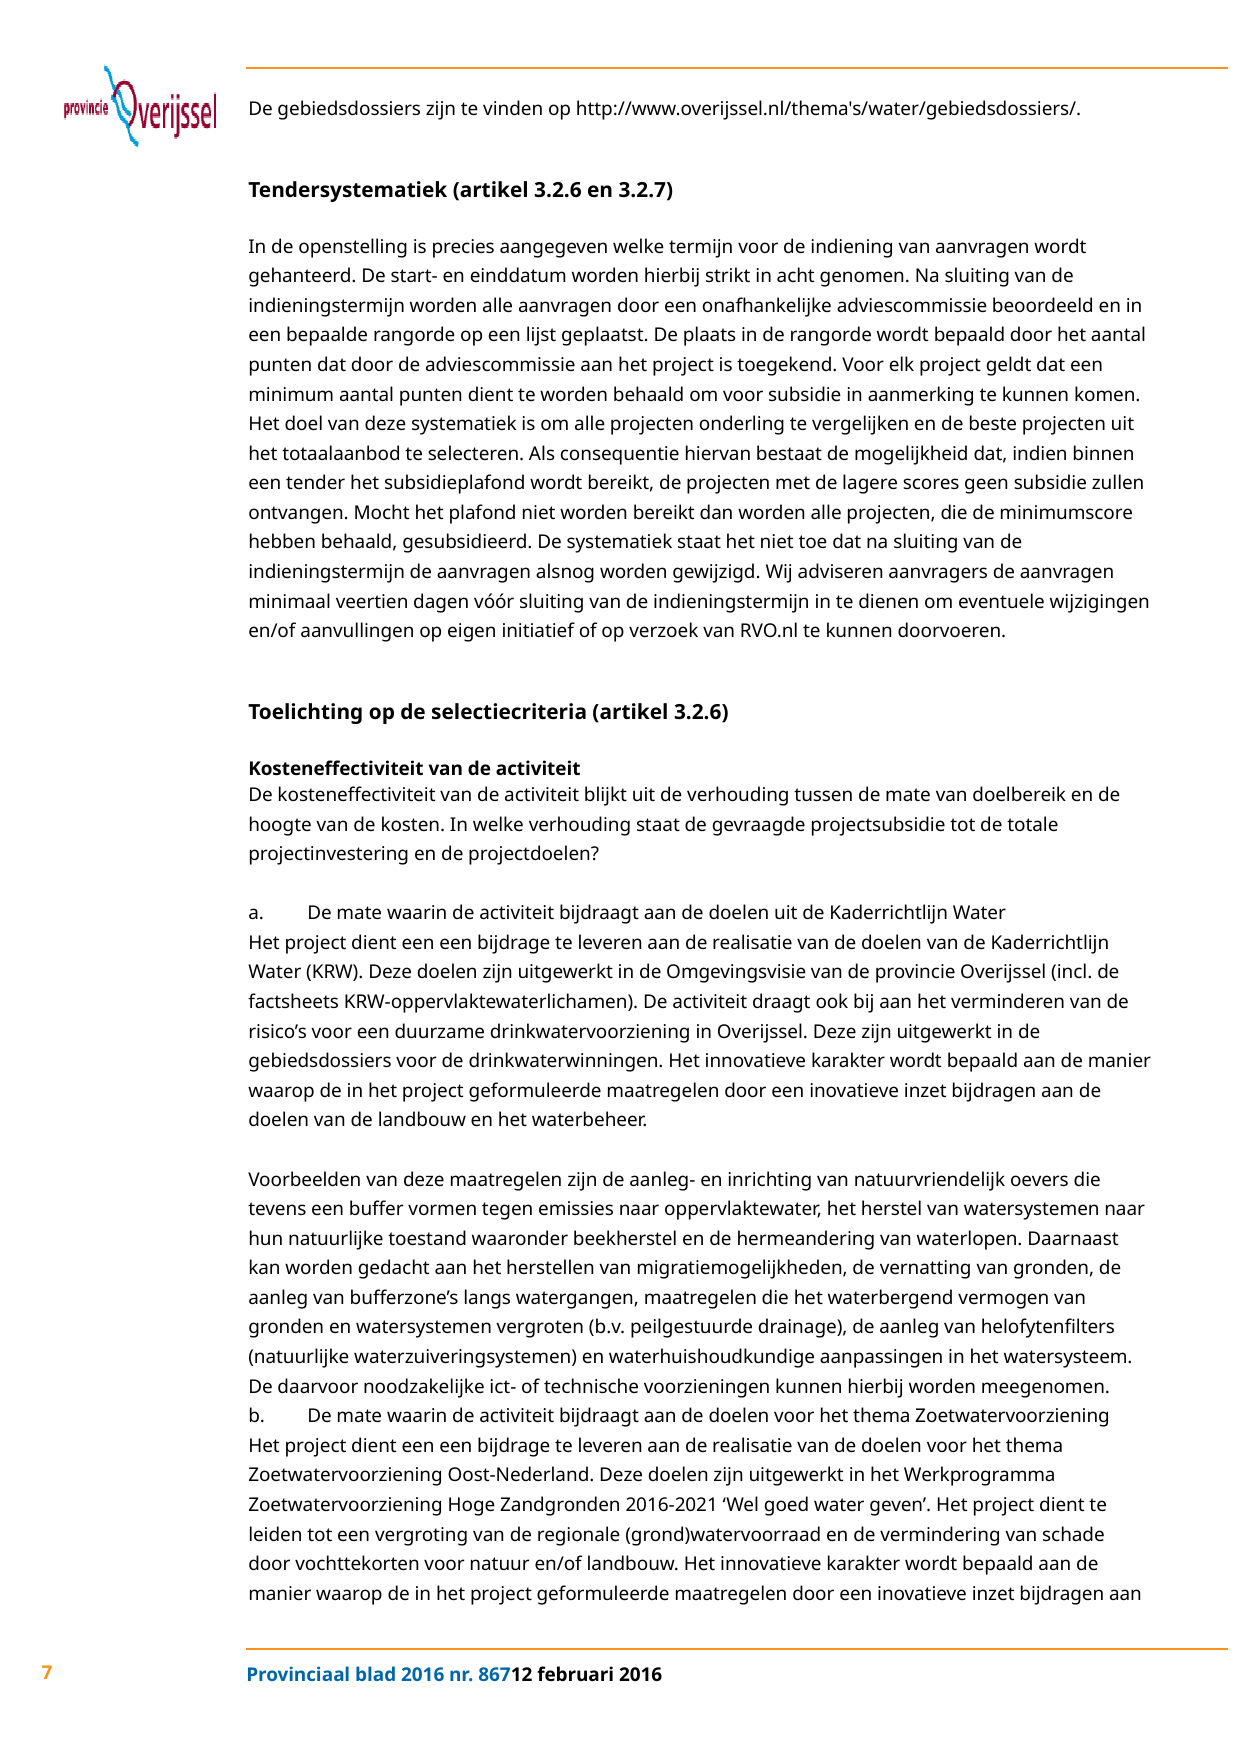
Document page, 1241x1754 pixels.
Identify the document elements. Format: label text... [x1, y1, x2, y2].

list De mate waarin de activiteit bijdraagt aan de doelen uit de Kaderrichtlijn Water [248, 899, 1152, 925]
list De mate waarin de activiteit bijdraagt aan de doelen voor het thema Zoetwatervoorziening [248, 1402, 1152, 1428]
text Tendersystematiek (artikel 3.2.6 en 3.2.7) [248, 175, 1152, 203]
picture [41, 47, 231, 172]
text Toelichting op de selectiecriteria (artikel 3.2.6) [248, 697, 1152, 726]
text In de openstelling is precies aangegeven welke termijn voor de indiening van aanvragen wordt gehanteerd. De start- en einddatum worden hierbij strikt in acht genomen. Na sluiting van de indieningstermijn worden alle aanvragen door een onafhankelijke adviescommissie beoordeeld en in een bepaalde rangorde op een lijst geplaatst. De plaats in de rangorde wordt bepaald door het aantal punten dat door de adviescommissie aan het project is toegekend. Voor elk project geldt dat een minimum aantal punten dient te worden behaald om voor subsidie in aanmerking te kunnen komen. Het doel van deze systematiek is om alle projecten onderling te vergelijken en de beste projecten uit het totaalaanbod te selecteren. Als consequentie hiervan bestaat de mogelijkheid dat, indien binnen een tender het subsidieplafond wordt bereikt, de projecten met de lagere scores geen subsidie zullen ontvangen. Mocht het plafond niet worden bereikt dan worden alle projecten, die de minimumscore hebben behaald, gesubsidieerd. De systematiek staat het niet toe dat na sluiting van de indieningstermijn de aanvragen alsnog worden gewijzigd. Wij adviseren aanvragers de aanvragen minimaal veertien dagen vóór sluiting van de indieningstermijn in te dienen om eventuele wijzigingen en/of aanvullingen op eigen initiatief of op verzoek van RVO.nl te kunnen doorvoeren. [248, 233, 1152, 643]
text De gebiedsdossiers zijn te vinden op http://www.overijssel.nl/thema's/water/gebiedsdossiers/. [248, 95, 1152, 121]
text Voorbeelden van deze maatregelen zijn de aanleg- en inrichting van natuurvriendelijk oevers die tevens een buffer vormen tegen emissies naar oppervlaktewater, het herstel van watersystemen naar hun natuurlijke toestand waaronder beekherstel en de hermeandering van waterlopen. Daarnaast kan worden gedacht aan het herstellen van migratiemogelijkheden, de vernatting van gronden, de aanleg van bufferzone’s langs watergangen, maatregelen die het waterbergend vermogen van gronden en watersystemen vergroten (b.v. peilgestuurde drainage), de aanleg van helofytenfilters (natuurlijke waterzuiveringsystemen) en waterhuishoudkundige aanpassingen in het watersysteem. De daarvoor noodzakelijke ict- of technische voorzieningen kunnen hierbij worden meegenomen. [248, 1166, 1152, 1398]
text Kosteneffectiviteit van de activiteit [248, 755, 1152, 781]
text De kosteneffectiviteit van de activiteit blijkt uit de verhouding tussen de mate van doelbereik en de hoogte van de kosten. In welke verhouding staat de gevraagde projectsubsidie tot de totale projectinvestering en de projectdoelen? [248, 781, 1152, 866]
text Het project dient een een bijdrage te leveren aan de realisatie van de doelen voor het thema Zoetwatervoorziening Oost-Nederland. Deze doelen zijn uitgewerkt in het Werkprogramma Zoetwatervoorziening Hoge Zandgronden 2016-2021 ‘Wel goed water geven’. Het project dient te leiden tot een vergroting van de regionale (grond)watervoorraad en de vermindering van schade door vochttekorten voor natuur en/of landbouw. Het innovatieve karakter wordt bepaald aan de manier waarop de in het project geformuleerde maatregelen door een inovatieve inzet bijdragen aan [248, 1432, 1152, 1606]
text Het project dient een een bijdrage te leveren aan de realisatie van de doelen van de Kaderrichtlijn Water (KRW). Deze doelen zijn uitgewerkt in de Omgevingsvisie van de provincie Overijssel (incl. de factsheets KRW-oppervlaktewaterlichamen). De activiteit draagt ook bij aan het verminderen van de risico’s voor een duurzame drinkwatervoorziening in Overijssel. Deze zijn uitgewerkt in de gebiedsdossiers voor de drinkwaterwinningen. Het innovatieve karakter wordt bepaald aan de manier waarop de in het project geformuleerde maatregelen door een inovatieve inzet bijdragen aan de doelen van de landbouw en het waterbeheer. [248, 929, 1152, 1132]
